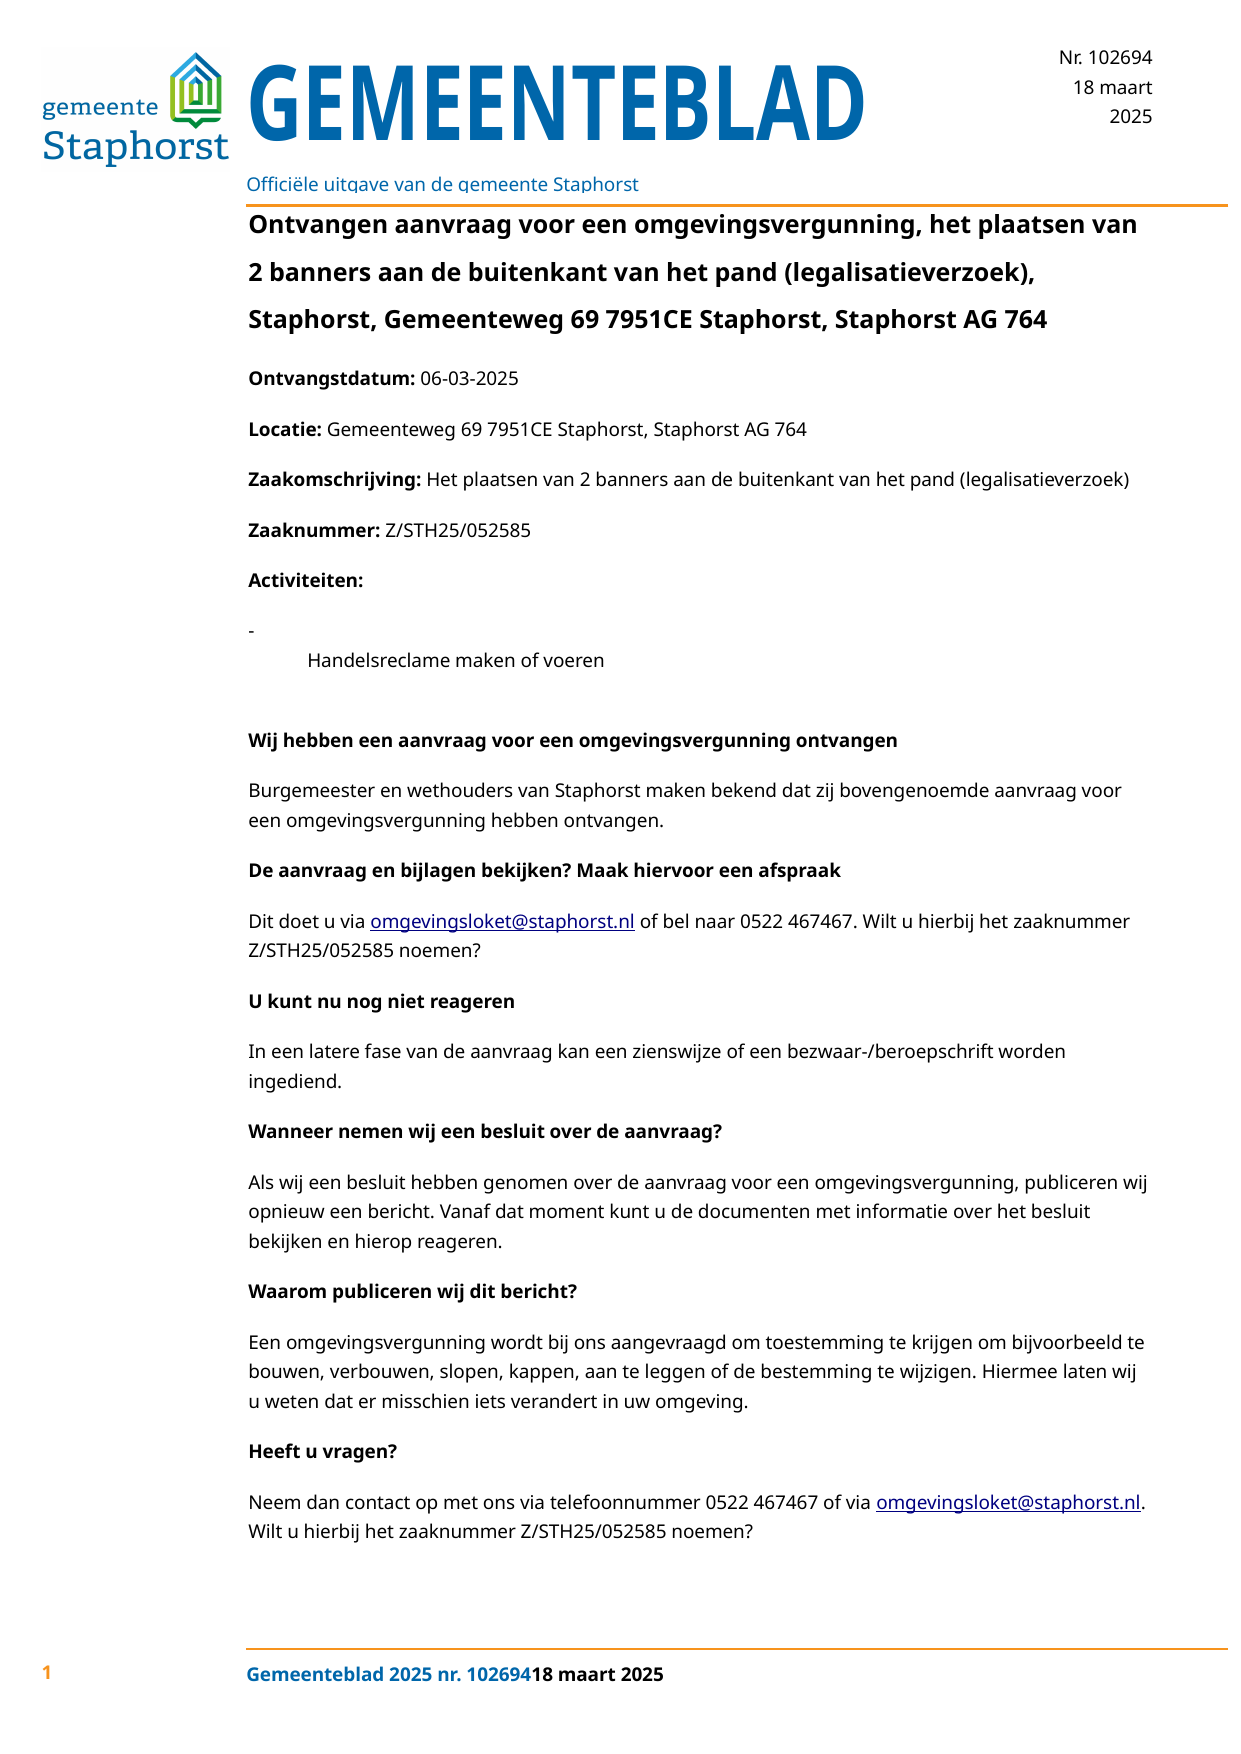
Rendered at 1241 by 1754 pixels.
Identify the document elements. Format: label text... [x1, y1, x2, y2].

text In een latere fase van de aanvraag kan een zienswijze of een bezwaar-/beroepschrift worden ingediend. [248, 1038, 1152, 1094]
text Neem dan contact op met ons via telefoonnummer 0522 467467 of via omgevingsloket@staphorst.nl. Wilt u hierbij het zaaknummer Z/STH25/052585 noemen? [248, 1489, 1152, 1544]
text Wanneer nemen wij een besluit over de aanvraag? [248, 1118, 1152, 1144]
text Ontvangstdatum: 06-03-2025 [248, 366, 1152, 391]
text Ontvangen aanvraag voor een omgevingsvergunning, het plaatsen van 2 banners aan de buitenkant van het pand (legalisatieverzoek), Staphorst, Gemeenteweg 69 7951CE Staphorst, Staphorst AG 764 [248, 207, 1152, 336]
text Locatie: Gemeenteweg 69 7951CE Staphorst, Staphorst AG 764 [248, 416, 1152, 442]
text Zaaknummer: Z/STH25/052585 [248, 517, 1152, 542]
list Handelsreclame maken of voeren [248, 647, 1152, 673]
text Een omgevingsvergunning wordt bij ons aangevraagd om toestemming te krijgen om bijvoorbeeld te bouwen, verbouwen, slopen, kappen, aan te leggen of de bestemming te wijzigen. Hiermee laten wij u weten dat er misschien iets verandert in uw omgeving. [248, 1329, 1152, 1414]
text Zaakomschrijving: Het plaatsen van 2 banners aan de buitenkant van het pand (legalisatieverzoek) [248, 466, 1152, 492]
picture [41, 47, 231, 172]
text Wij hebben een aanvraag voor een omgevingsvergunning ontvangen [248, 727, 1152, 753]
text Activiteiten: [248, 567, 1152, 593]
text Burgemeester en wethouders van Staphorst maken bekend dat zij bovengenoemde aanvraag voor een omgevingsvergunning hebben ontvangen. [248, 778, 1152, 833]
text Als wij een besluit hebben genomen over de aanvraag voor een omgevingsvergunning, publiceren wij opnieuw een bericht. Vanaf dat moment kunt u de documenten met informatie over het besluit bekijken en hierop reageren. [248, 1169, 1152, 1254]
text Waarom publiceren wij dit bericht? [248, 1278, 1152, 1304]
text De aanvraag en bijlagen bekijken? Maak hiervoor een afspraak [248, 858, 1152, 883]
text Heeft u vragen? [248, 1438, 1152, 1464]
text U kunt nu nog niet reageren [248, 988, 1152, 1014]
text Dit doet u via omgevingsloket@staphorst.nl of bel naar 0522 467467. Wilt u hierbij het zaaknummer Z/STH25/052585 noemen? [248, 908, 1152, 963]
